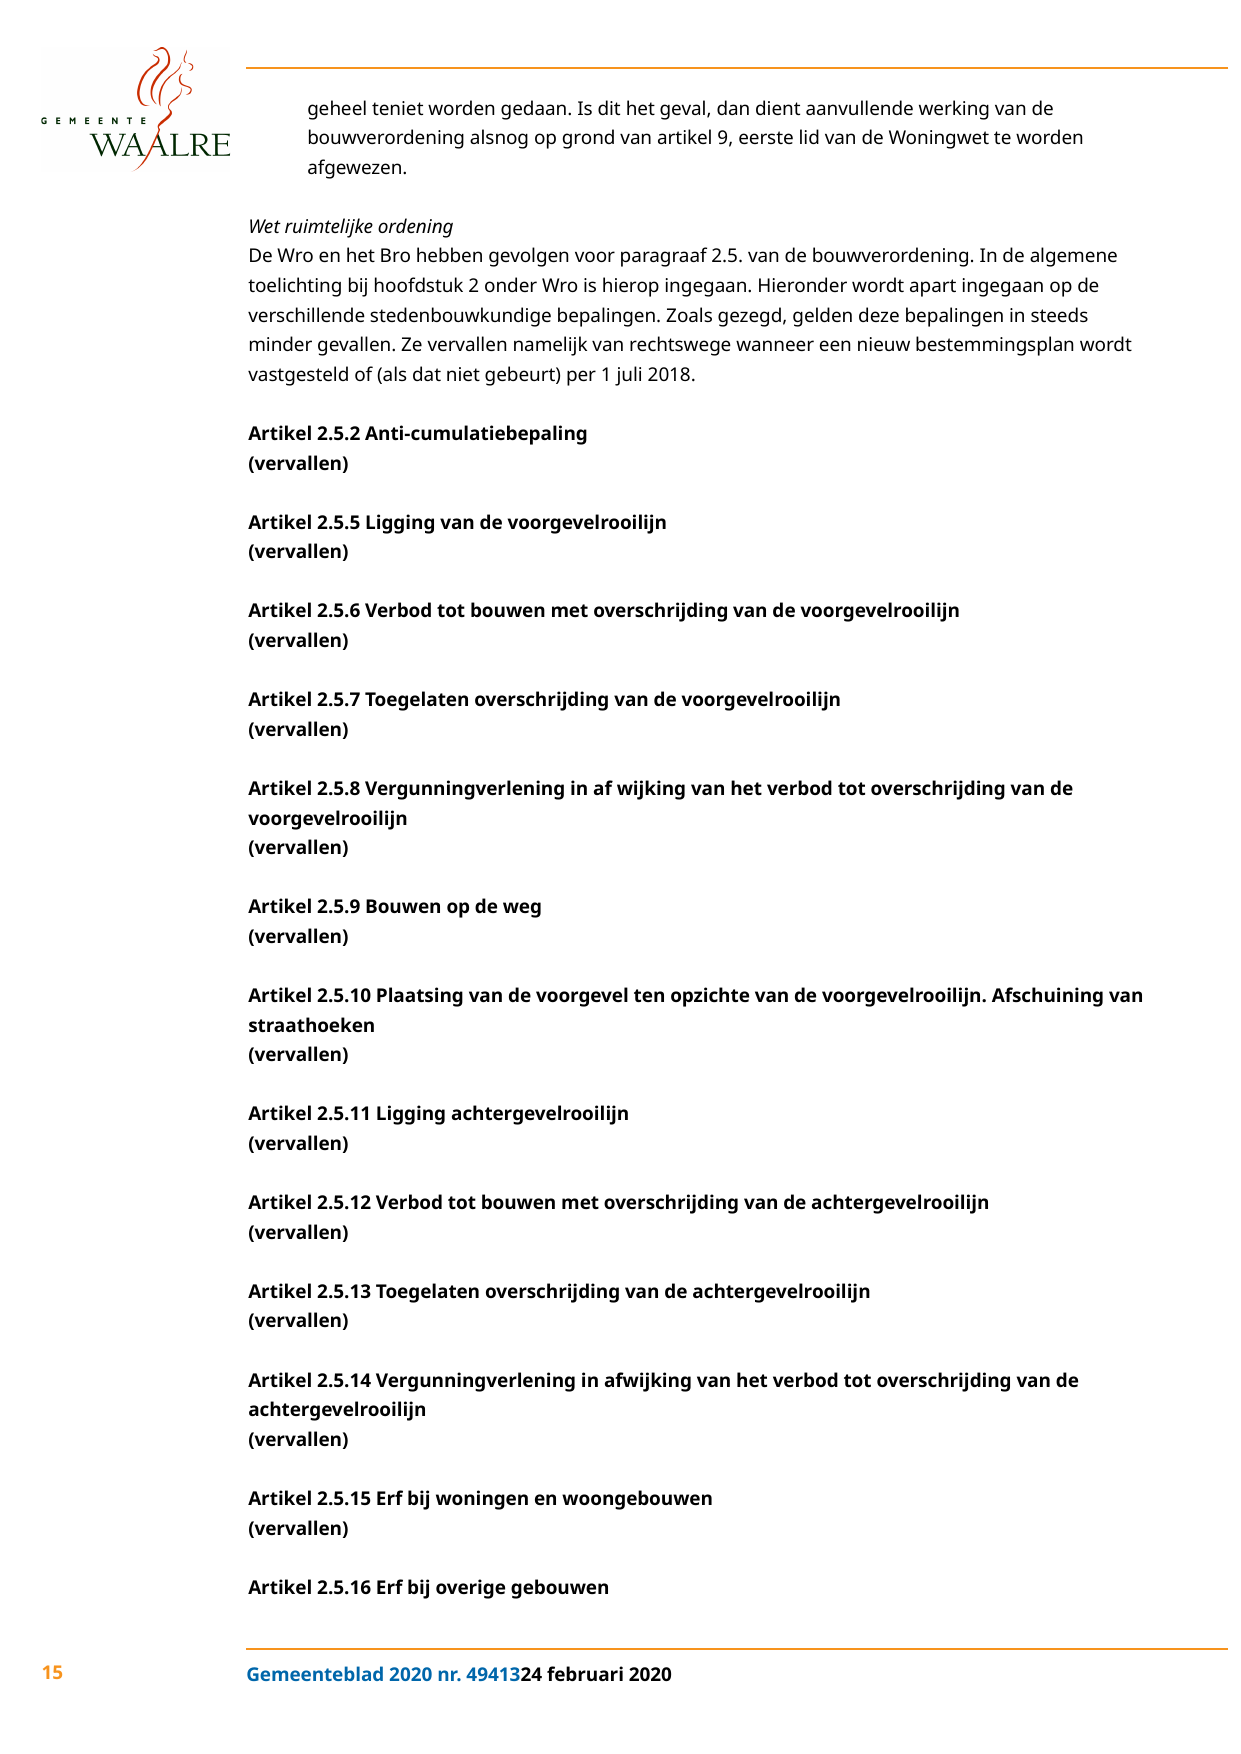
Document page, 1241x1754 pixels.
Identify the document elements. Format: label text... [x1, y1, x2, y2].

text (vervallen) [248, 627, 1152, 653]
text (vervallen) [248, 834, 1152, 860]
text Artikel 2.5.9 Bouwen op de weg [248, 893, 1152, 919]
text De Wro en het Bro hebben gevolgen voor paragraaf 2.5. van de bouwverordening. In de algemene toelichting bij hoofdstuk 2 onder Wro is hierop ingegaan. Hieronder wordt apart ingegaan op de verschillende stedenbouwkundige bepalingen. Zoals gezegd, gelden deze bepalingen in steeds minder gevallen. Ze vervallen namelijk van rechtswege wanneer een nieuw bestemmingsplan wordt vastgesteld of (als dat niet gebeurt) per 1 juli 2018. [248, 243, 1152, 387]
text (vervallen) [248, 716, 1152, 742]
text Wet ruimtelijke ordening [248, 213, 1152, 239]
text Artikel 2.5.7 Toegelaten overschrijding van de voorgevelrooilijn [248, 686, 1152, 712]
text (vervallen) [248, 538, 1152, 564]
text Artikel 2.5.14 Vergunningverlening in afwijking van het verbod tot overschrijding van de achtergevelrooilijn [248, 1367, 1152, 1422]
text (vervallen) [248, 1308, 1152, 1333]
text (vervallen) [248, 1219, 1152, 1245]
text (vervallen) [248, 923, 1152, 949]
text (vervallen) [248, 450, 1152, 476]
text Artikel 2.5.15 Erf bij woningen en woongebouwen [248, 1485, 1152, 1511]
text (vervallen) [248, 1041, 1152, 1067]
text (vervallen) [248, 1130, 1152, 1156]
picture [41, 47, 231, 172]
text (vervallen) [248, 1515, 1152, 1541]
text Artikel 2.5.13 Toegelaten overschrijding van de achtergevelrooilijn [248, 1278, 1152, 1304]
list geheel teniet worden gedaan. Is dit het geval, dan dient aanvullende werking van de bouwverordening alsnog op grond van artikel 9, eerste lid van de Woningwet te worden afgewezen. [248, 95, 1152, 180]
text Artikel 2.5.6 Verbod tot bouwen met overschrijding van de voorgevelrooilijn [248, 598, 1152, 623]
text Artikel 2.5.5 Ligging van de voorgevelrooilijn [248, 509, 1152, 535]
text Artikel 2.5.10 Plaatsing van de voorgevel ten opzichte van de voorgevelrooilijn. Afschuining van straathoeken [248, 982, 1152, 1038]
text (vervallen) [248, 1426, 1152, 1452]
text Artikel 2.5.8 Vergunningverlening in af wijking van het verbod tot overschrijding van de voorgevelrooilijn [248, 775, 1152, 831]
text Artikel 2.5.12 Verbod tot bouwen met overschrijding van de achtergevelrooilijn [248, 1189, 1152, 1215]
text Artikel 2.5.2 Anti-cumulatiebepaling [248, 420, 1152, 446]
text Artikel 2.5.11 Ligging achtergevelrooilijn [248, 1101, 1152, 1126]
text Artikel 2.5.16 Erf bij overige gebouwen [248, 1574, 1152, 1600]
